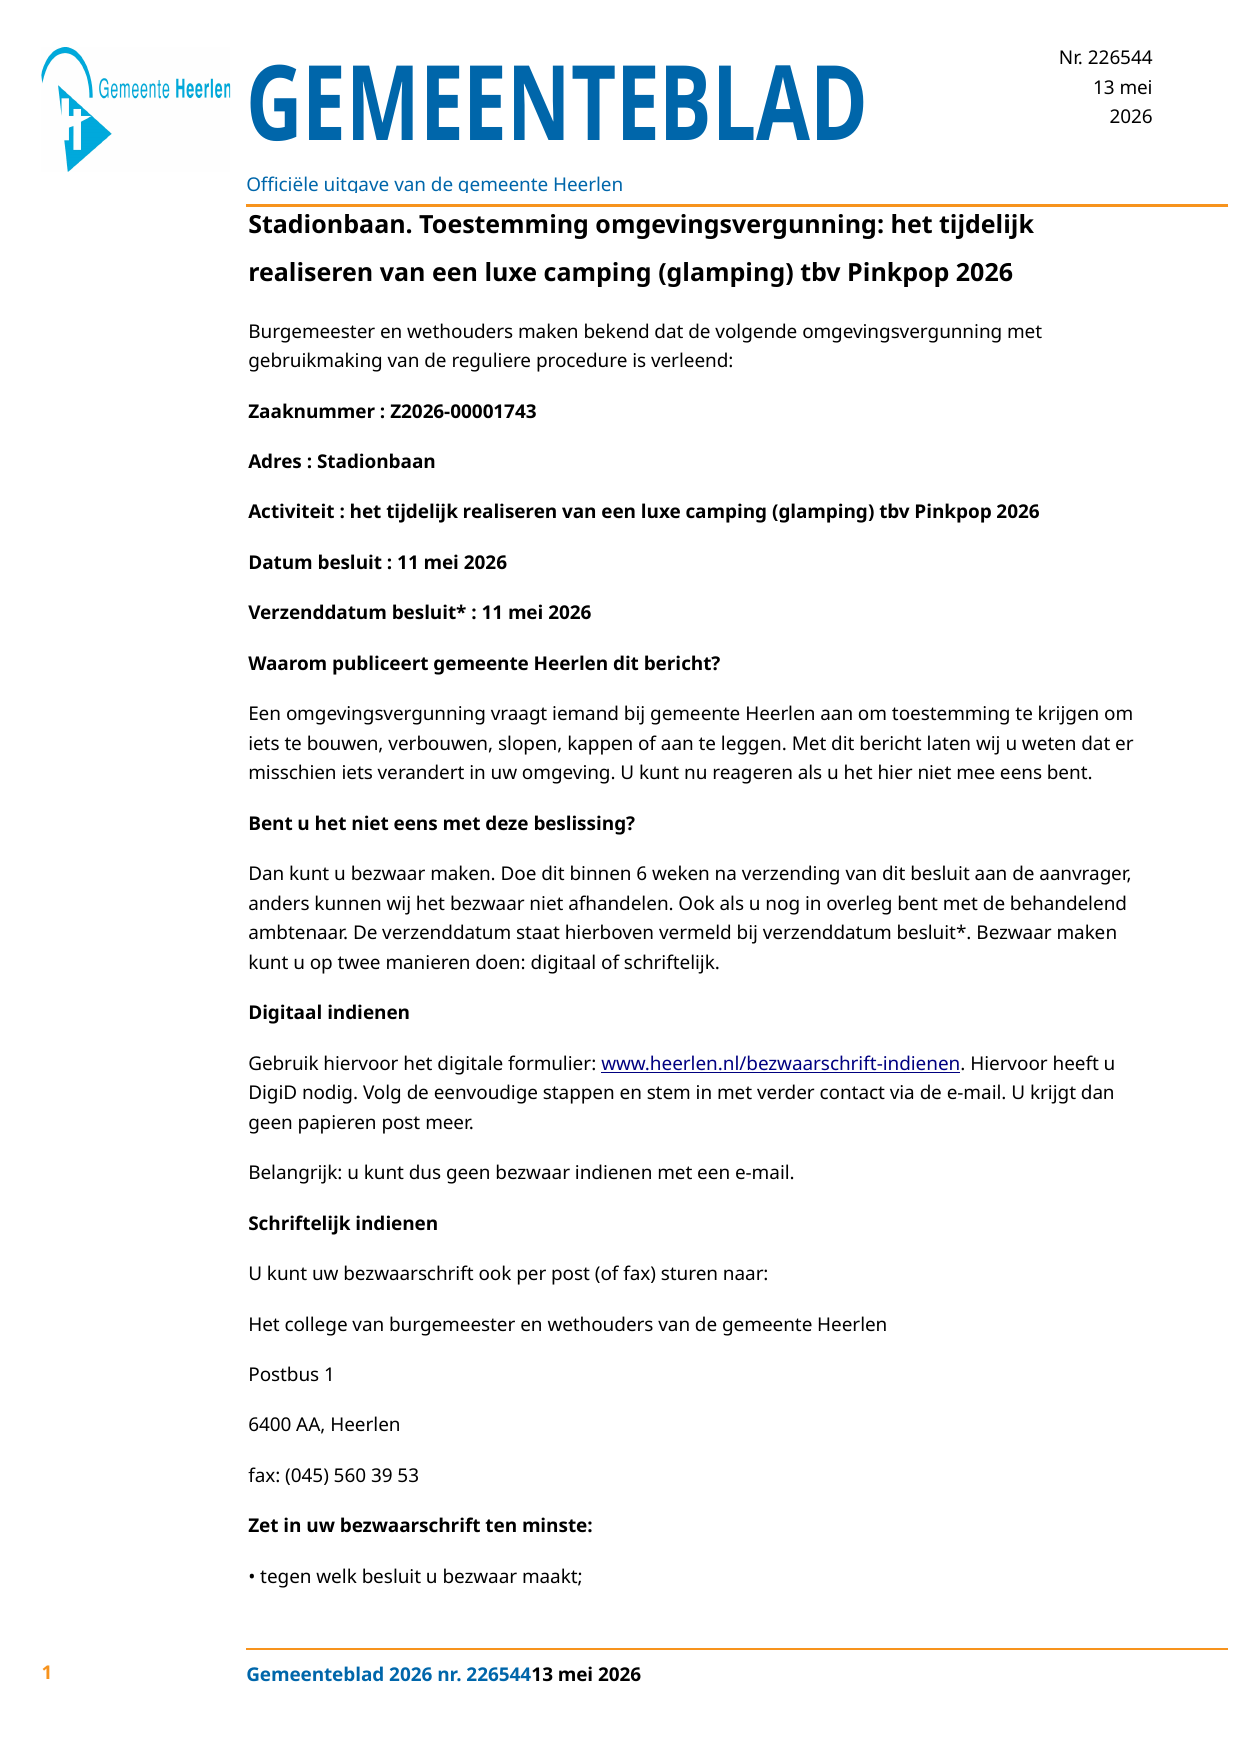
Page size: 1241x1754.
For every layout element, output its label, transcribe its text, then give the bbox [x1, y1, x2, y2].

text Adres : Stadionbaan [248, 448, 1152, 474]
text Gebruik hiervoor het digitale formulier: www.heerlen.nl/bezwaarschrift-indienen. Hiervoor heeft u DigiD nodig. Volg de eenvoudige stappen en stem in met verder contact via de e-mail. U krijgt dan geen papieren post meer. [248, 1050, 1152, 1135]
text Activiteit : het tijdelijk realiseren van een luxe camping (glamping) tbv Pinkpop 2026 [248, 499, 1152, 524]
text • tegen welk besluit u bezwaar maakt; [248, 1563, 1152, 1589]
text Burgemeester en wethouders maken bekend dat de volgende omgevingsvergunning met gebruikmaking van de reguliere procedure is verleend: [248, 318, 1152, 373]
text Zet in uw bezwaarschrift ten minste: [248, 1512, 1152, 1538]
text U kunt uw bezwaarschrift ook per post (of fax) sturen naar: [248, 1260, 1152, 1286]
text Het college van burgemeester en wethouders van de gemeente Heerlen [248, 1311, 1152, 1337]
text Digitaal indienen [248, 999, 1152, 1025]
picture [41, 47, 59, 70]
text fax: (045) 560 39 53 [248, 1462, 1152, 1488]
text 6400 AA, Heerlen [248, 1412, 1152, 1437]
text Belangrijk: u kunt dus geen bezwaar indienen met een e-mail. [248, 1159, 1152, 1185]
text Datum besluit : 11 mei 2026 [248, 549, 1152, 575]
text Bent u het niet eens met deze beslissing? [248, 810, 1152, 836]
text Een omgevingsvergunning vraagt iemand bij gemeente Heerlen aan om toestemming te krijgen om iets te bouwen, verbouwen, slopen, kappen of aan te leggen. Met dit bericht laten wij u weten dat er misschien iets verandert in uw omgeving. U kunt nu reageren als u het hier niet mee eens bent. [248, 700, 1152, 785]
text Stadionbaan. Toestemming omgevingsvergunning: het tijdelijk realiseren van een luxe camping (glamping) tbv Pinkpop 2026 [248, 207, 1152, 288]
picture [41, 47, 231, 172]
text Verzenddatum besluit* : 11 mei 2026 [248, 599, 1152, 625]
text Schriftelijk indienen [248, 1210, 1152, 1236]
text Zaaknummer : Z2026-00001743 [248, 398, 1152, 424]
text Postbus 1 [248, 1361, 1152, 1387]
text Dan kunt u bezwaar maken. Doe dit binnen 6 weken na verzending van dit besluit aan de aanvrager, anders kunnen wij het bezwaar niet afhandelen. Ook als u nog in overleg bent met de behandelend ambtenaar. De verzenddatum staat hierboven vermeld bij verzenddatum besluit*. Bezwaar maken kunt u op twee manieren doen: digitaal of schriftelijk. [248, 860, 1152, 975]
text Waarom publiceert gemeente Heerlen dit bericht? [248, 650, 1152, 676]
